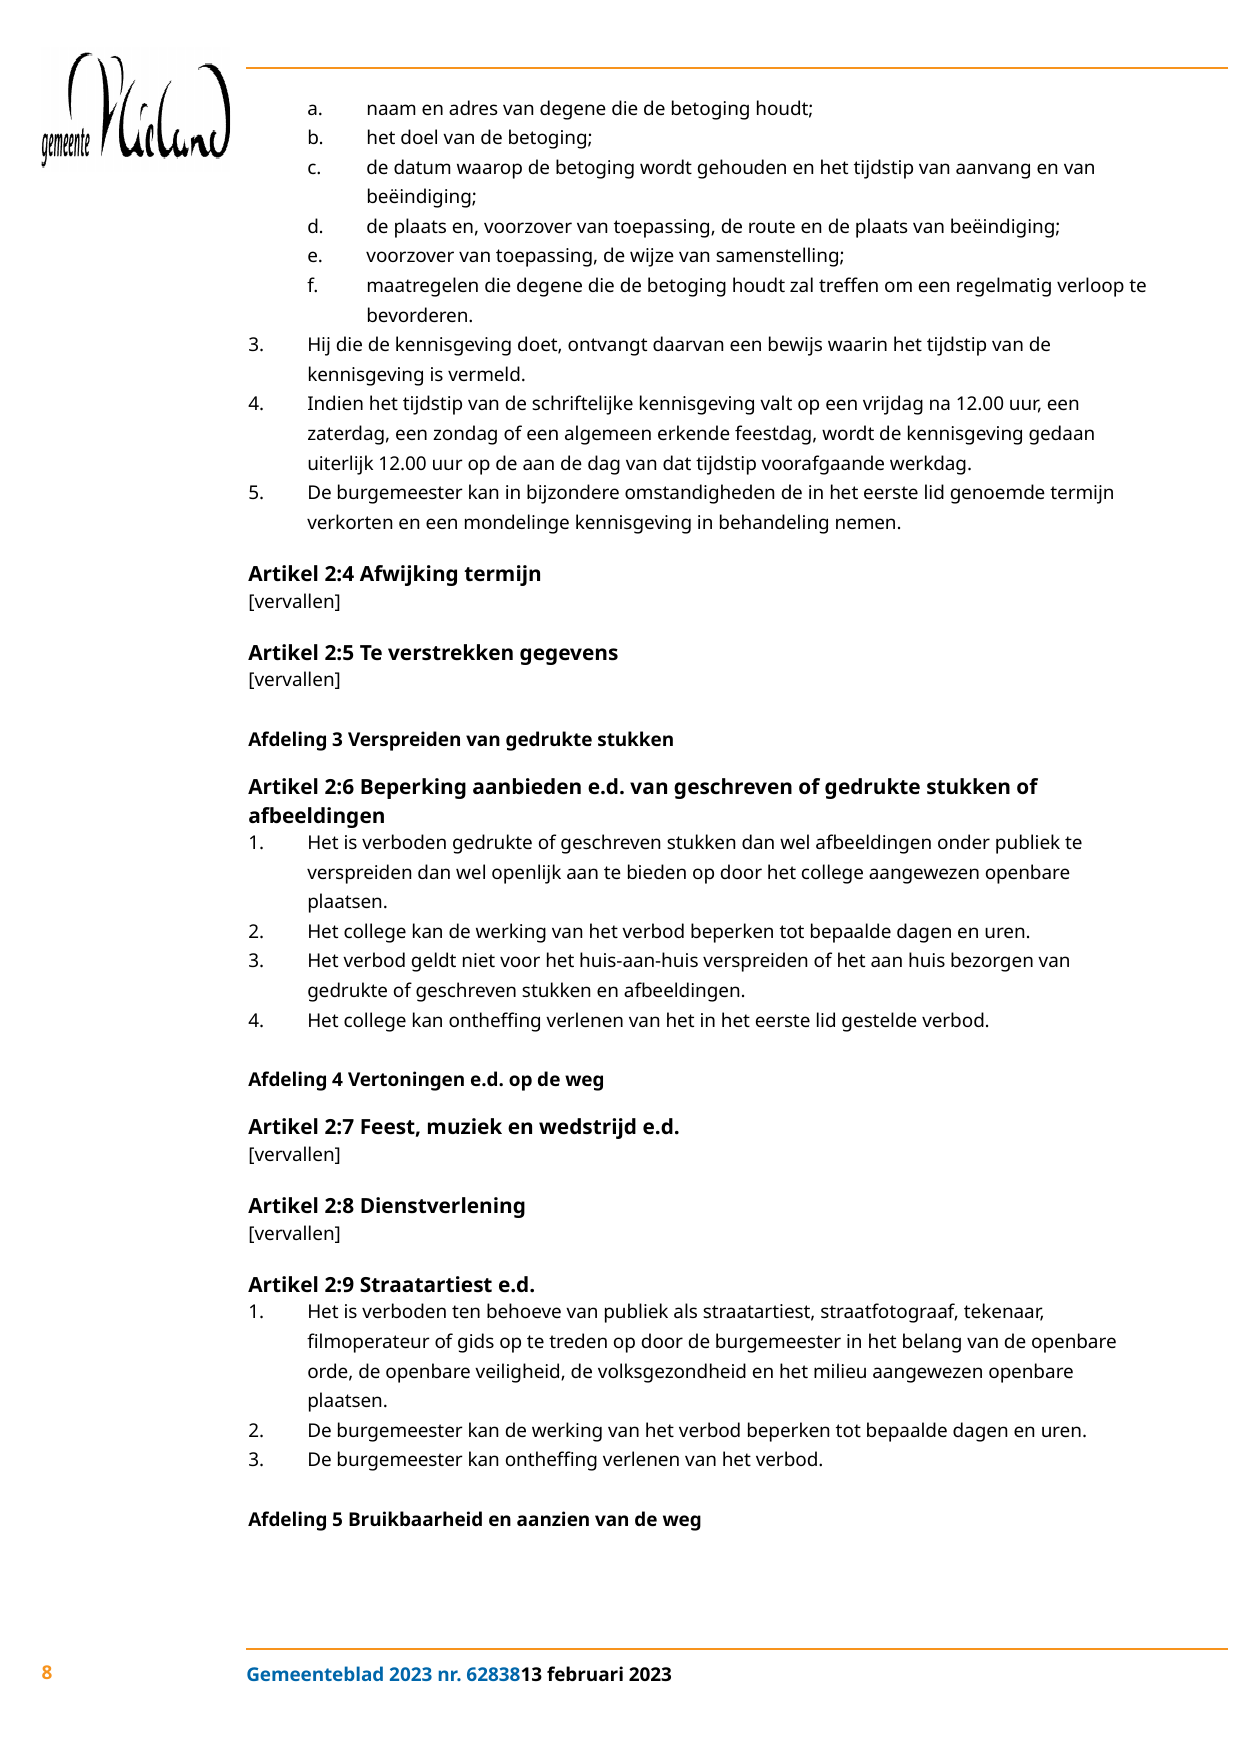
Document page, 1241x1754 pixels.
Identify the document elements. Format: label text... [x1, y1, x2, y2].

text Afdeling 3 Verspreiden van gedrukte stukken [248, 726, 1152, 752]
text Artikel 2:7 Feest, muziek en wedstrijd e.d. [248, 1112, 1152, 1141]
text Artikel 2:8 Dienstverlening [248, 1191, 1152, 1220]
list de datum waarop de betoging wordt gehouden en het tijdstip van aanvang en van beëindiging; [307, 154, 1152, 209]
list het doel van de betoging; [307, 124, 1152, 150]
text Afdeling 4 Vertoningen e.d. op de weg [248, 1066, 1152, 1092]
list Hij die de kennisgeving doet, ontvangt daarvan een bewijs waarin het tijdstip van de kennisgeving is vermeld. [248, 331, 1152, 387]
list voorzover van toepassing, de wijze van samenstelling; [307, 243, 1152, 268]
list Indien het tijdstip van de schriftelijke kennisgeving valt op een vrijdag na 12.00 uur, een zaterdag, een zondag of een algemeen erkende feestdag, wordt de kennisgeving gedaan uiterlijk 12.00 uur op de aan de dag van dat tijdstip voorafgaande werkdag. [248, 391, 1152, 476]
list Het is verboden gedrukte of geschreven stukken dan wel afbeeldingen onder publiek te verspreiden dan wel openlijk aan te bieden op door het college aangewezen openbare plaatsen. [248, 829, 1152, 914]
text Artikel 2:6 Beperking aanbieden e.d. van geschreven of gedrukte stukken of afbeeldingen [248, 772, 1152, 829]
list Het college kan ontheffing verlenen van het in het eerste lid gestelde verbod. [248, 1007, 1152, 1032]
list De burgemeester kan ontheffing verlenen van het verbod. [248, 1447, 1152, 1472]
list Het verbod geldt niet voor het huis-aan-huis verspreiden of het aan huis bezorgen van gedrukte of geschreven stukken en afbeeldingen. [248, 948, 1152, 1003]
list maatregelen die degene die de betoging houdt zal treffen om een regelmatig verloop te bevorderen. [307, 272, 1152, 328]
text [vervallen] [248, 667, 1152, 692]
text Artikel 2:5 Te verstrekken gegevens [248, 638, 1152, 667]
list Het college kan de werking van het verbod beperken tot bepaalde dagen en uren. [248, 918, 1152, 944]
text Artikel 2:4 Afwijking termijn [248, 559, 1152, 588]
list de plaats en, voorzover van toepassing, de route en de plaats van beëindiging; [307, 213, 1152, 239]
picture [41, 47, 231, 172]
text [vervallen] [248, 1220, 1152, 1246]
list De burgemeester kan de werking van het verbod beperken tot bepaalde dagen en uren. [248, 1417, 1152, 1443]
list naam en adres van degene die de betoging houdt; [307, 95, 1152, 121]
text [vervallen] [248, 1141, 1152, 1167]
text Artikel 2:9 Straatartiest e.d. [248, 1270, 1152, 1299]
text Afdeling 5 Bruikbaarheid en aanzien van de weg [248, 1506, 1152, 1531]
list De burgemeester kan in bijzondere omstandigheden de in het eerste lid genoemde termijn verkorten en een mondelinge kennisgeving in behandeling nemen. [248, 479, 1152, 535]
text [vervallen] [248, 588, 1152, 613]
list Het is verboden ten behoeve van publiek als straatartiest, straatfotograaf, tekenaar, filmoperateur of gids op te treden op door de burgemeester in het belang van de openbare orde, de openbare veiligheid, de volksgezondheid en het milieu aangewezen openbare plaatsen. [248, 1299, 1152, 1413]
